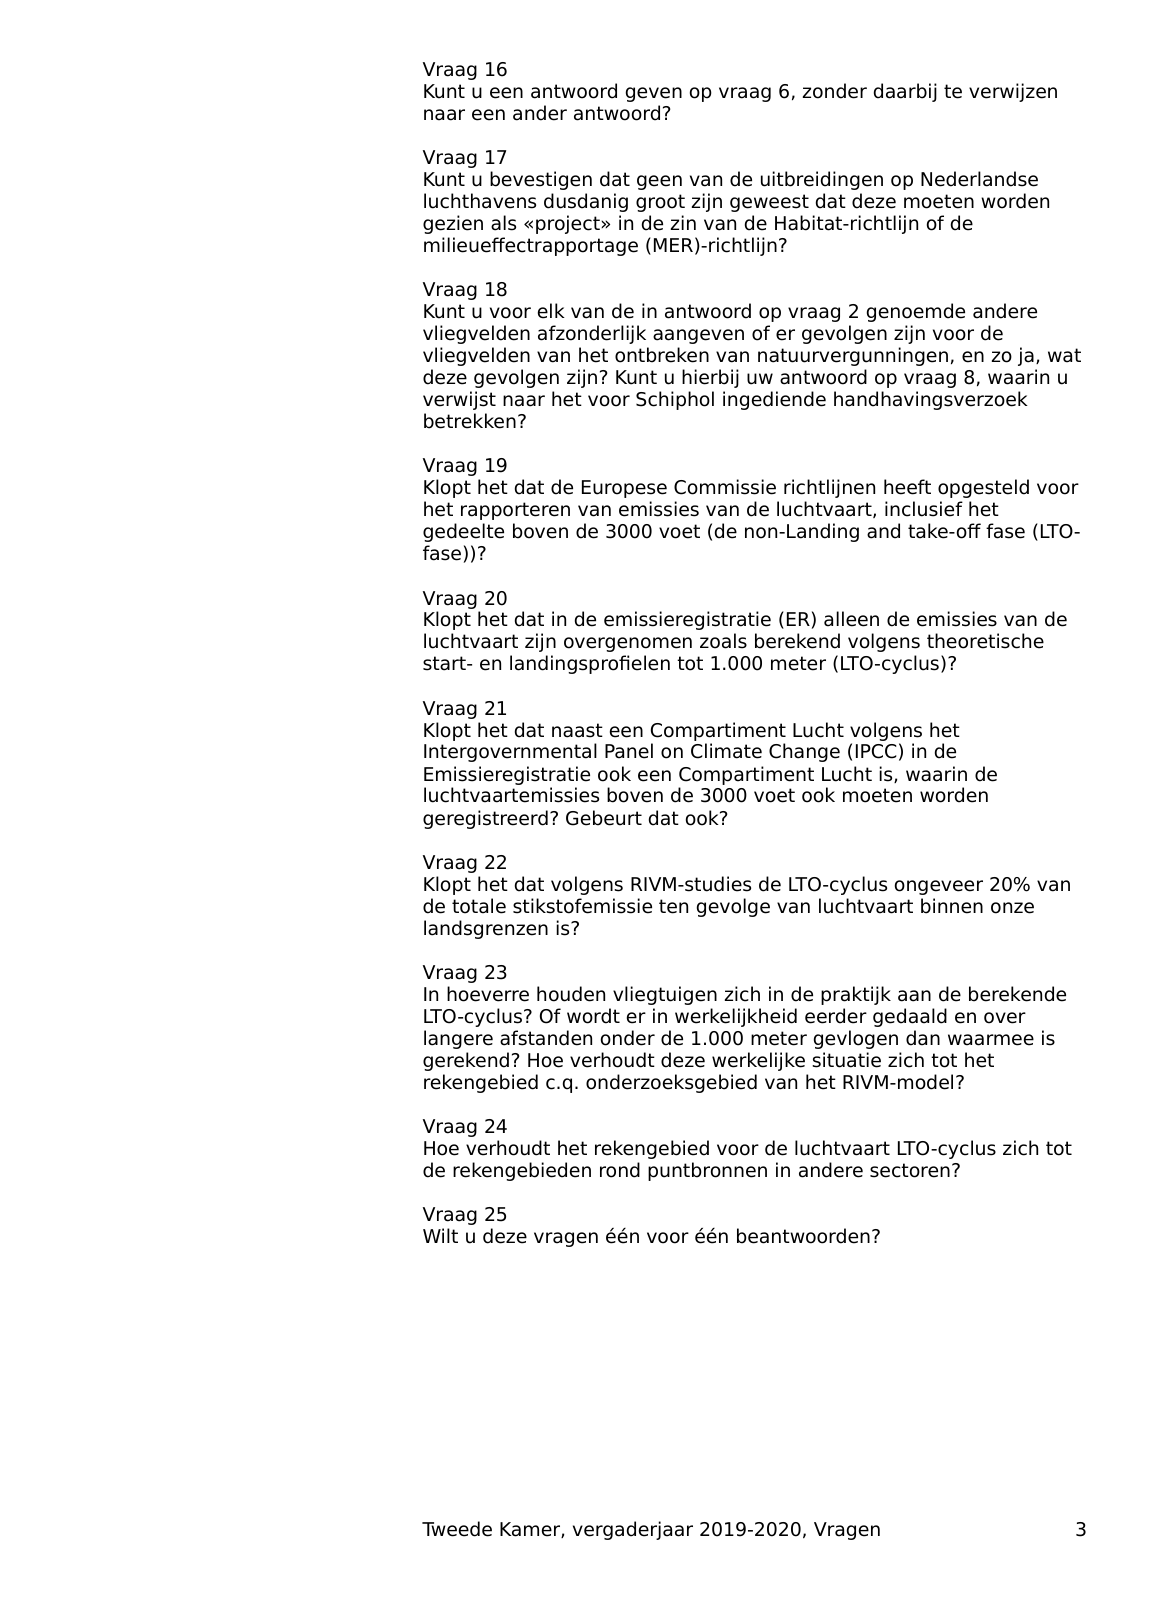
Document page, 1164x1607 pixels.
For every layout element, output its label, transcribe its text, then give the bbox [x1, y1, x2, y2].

text Klopt het dat in de emissieregistratie (ER) alleen de emissies van de luchtvaart zijn overgenomen zoals berekend volgens theoretische start- en landingsprofielen tot 1.000 meter (LTO-cyclus)? [422, 609, 1087, 675]
text Vraag 22 [422, 852, 1087, 873]
text Wilt u deze vragen één voor één beantwoorden? [422, 1226, 1087, 1248]
text Kunt u bevestigen dat geen van de uitbreidingen op Nederlandse luchthavens dusdanig groot zijn geweest dat deze moeten worden gezien als «project» in de zin van de Habitat-richtlijn of de milieueffectrapportage (MER)-richtlijn? [422, 169, 1087, 257]
text Kunt u een antwoord geven op vraag 6, zonder daarbij te verwijzen naar een ander antwoord? [422, 81, 1087, 125]
text Klopt het dat volgens RIVM-studies de LTO-cyclus ongeveer 20% van de totale stikstofemissie ten gevolge van luchtvaart binnen onze landsgrenzen is? [422, 873, 1087, 939]
text Kunt u voor elk van de in antwoord op vraag 2 genoemde andere vliegvelden afzonderlijk aangeven of er gevolgen zijn voor de vliegvelden van het ontbreken van natuurvergunningen, en zo ja, wat deze gevolgen zijn? Kunt u hierbij uw antwoord op vraag 8, waarin u verwijst naar het voor Schiphol ingediende handhavingsverzoek betrekken? [422, 301, 1087, 433]
text Hoe verhoudt het rekengebied voor de luchtvaart LTO-cyclus zich tot de rekengebieden rond puntbronnen in andere sectoren? [422, 1138, 1087, 1182]
text Klopt het dat naast een Compartiment Lucht volgens het Intergovernmental Panel on Climate Change (IPCC) in de Emissieregistratie ook een Compartiment Lucht is, waarin de luchtvaartemissies boven de 3000 voet ook moeten worden geregistreerd? Gebeurt dat ook? [422, 719, 1087, 829]
text Vraag 18 [422, 279, 1087, 301]
text Vraag 17 [422, 147, 1087, 169]
text Vraag 24 [422, 1116, 1087, 1138]
text In hoeverre houden vliegtuigen zich in de praktijk aan de berekende LTO-cyclus? Of wordt er in werkelijkheid eerder gedaald en over langere afstanden onder de 1.000 meter gevlogen dan waarmee is gerekend? Hoe verhoudt deze werkelijke situatie zich tot het rekengebied c.q. onderzoeksgebied van het RIVM-model? [422, 984, 1087, 1093]
text Vraag 16 [422, 59, 1087, 81]
text Vraag 19 [422, 455, 1087, 477]
text Klopt het dat de Europese Commissie richtlijnen heeft opgesteld voor het rapporteren van emissies van de luchtvaart, inclusief het gedeelte boven de 3000 voet (de non-Landing and take-off fase (LTO- fase))? [422, 477, 1087, 565]
text Vraag 20 [422, 587, 1087, 609]
text Vraag 21 [422, 697, 1087, 719]
text Vraag 23 [422, 962, 1087, 984]
text Vraag 25 [422, 1204, 1087, 1226]
